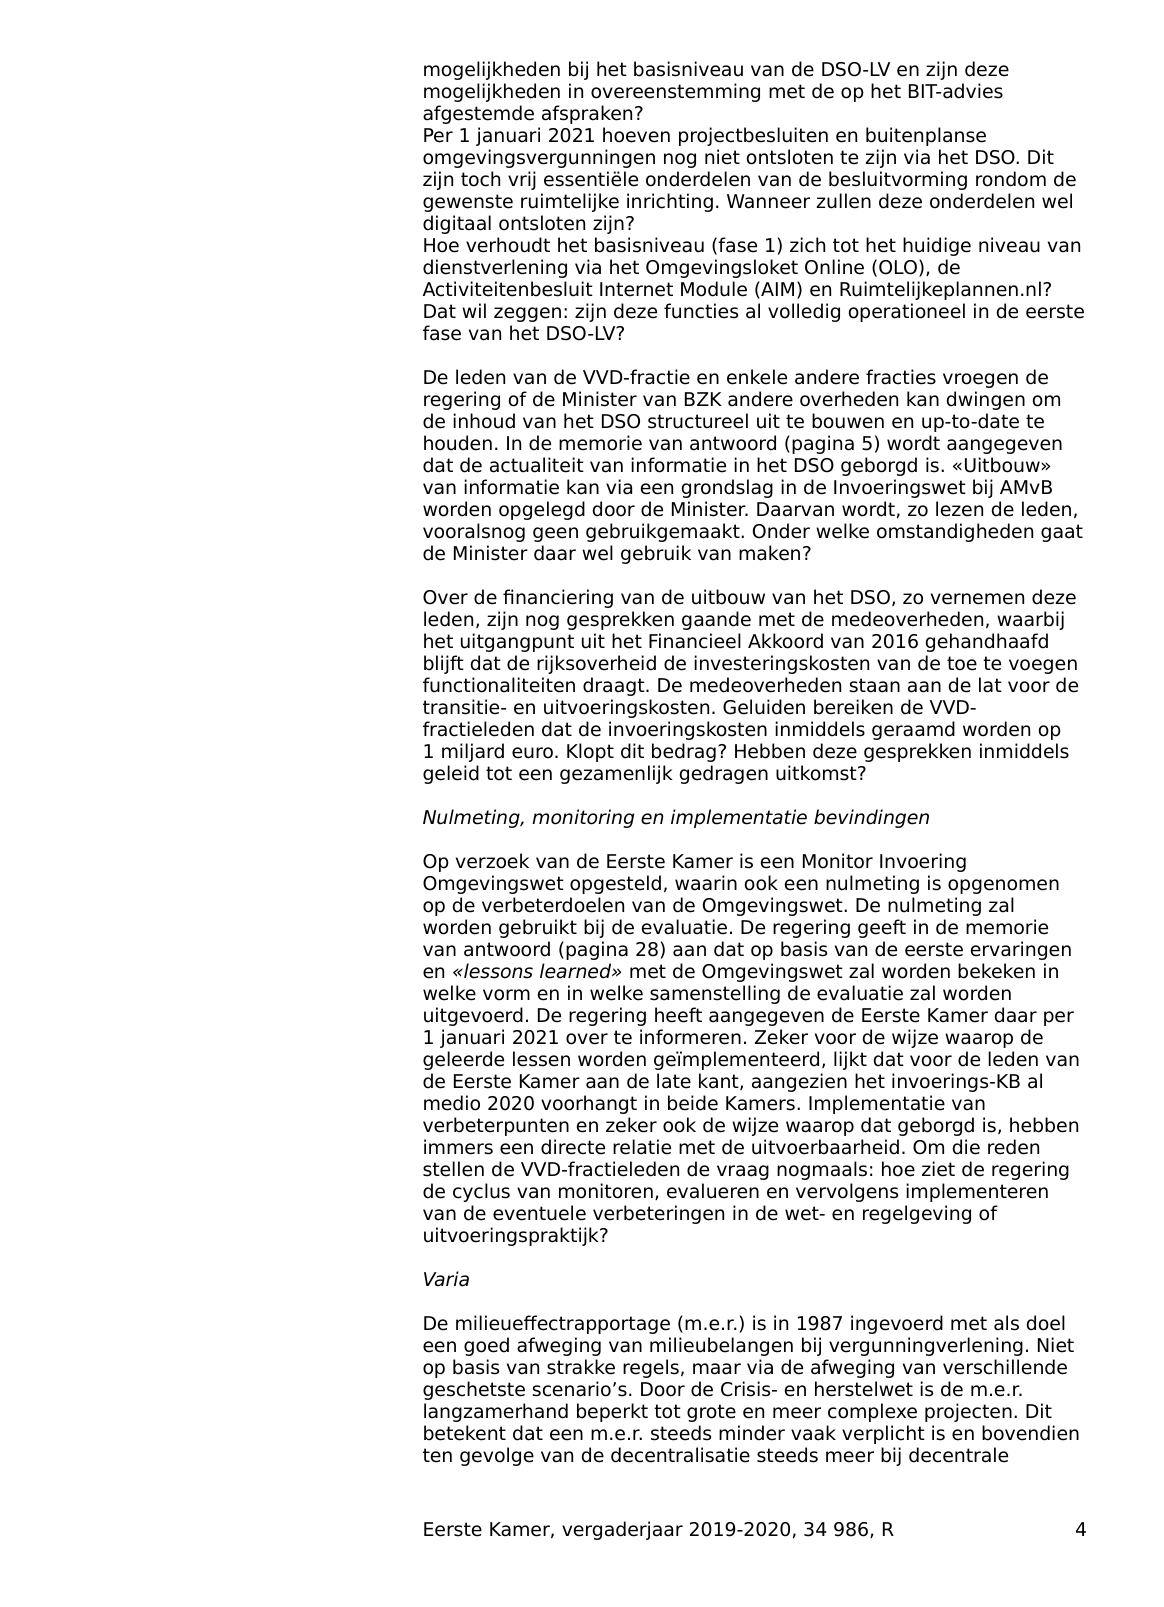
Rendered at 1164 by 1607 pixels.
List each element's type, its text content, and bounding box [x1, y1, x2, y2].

subtitle Varia [422, 1269, 1087, 1291]
text mogelijkheden bij het basisniveau van de DSO-LV en zijn deze mogelijkheden in overeenstemming met de op het BIT-advies afgestemde afspraken? [422, 59, 1087, 125]
subtitle Nulmeting, monitoring en implementatie bevindingen [422, 807, 1087, 829]
text Op verzoek van de Eerste Kamer is een Monitor Invoering Omgevingswet opgesteld, waarin ook een nulmeting is opgenomen op de verbeterdoelen van de Omgevingswet. De nulmeting zal worden gebruikt bij de evaluatie. De regering geeft in de memorie van antwoord (pagina 28) aan dat op basis van de eerste ervaringen en «lessons learned» met de Omgevingswet zal worden bekeken in welke vorm en in welke samenstelling de evaluatie zal worden uitgevoerd. De regering heeft aangegeven de Eerste Kamer daar per 1 januari 2021 over te informeren. Zeker voor de wijze waarop de geleerde lessen worden geïmplementeerd, lijkt dat voor de leden van de Eerste Kamer aan de late kant, aangezien het invoerings-KB al medio 2020 voorhangt in beide Kamers. Implementatie van verbeterpunten en zeker ook de wijze waarop dat geborgd is, hebben immers een directe relatie met de uitvoerbaarheid. Om die reden stellen de VVD-fractieleden de vraag nogmaals: hoe ziet de regering de cyclus van monitoren, evalueren en vervolgens implementeren van de eventuele verbeteringen in de wet- en regelgeving of uitvoeringspraktijk? [422, 851, 1087, 1247]
text De leden van de VVD-fractie en enkele andere fracties vroegen de regering of de Minister van BZK andere overheden kan dwingen om de inhoud van het DSO structureel uit te bouwen en up-to-date te houden. In de memorie van antwoord (pagina 5) wordt aangegeven dat de actualiteit van informatie in het DSO geborgd is. «Uitbouw» van informatie kan via een grondslag in de Invoeringswet bij AMvB worden opgelegd door de Minister. Daarvan wordt, zo lezen de leden, vooralsnog geen gebruikgemaakt. Onder welke omstandigheden gaat de Minister daar wel gebruik van maken? [422, 367, 1087, 565]
text Over de financiering van de uitbouw van het DSO, zo vernemen deze leden, zijn nog gesprekken gaande met de medeoverheden, waarbij het uitgangpunt uit het Financieel Akkoord van 2016 gehandhaafd blijft dat de rijksoverheid de investeringskosten van de toe te voegen functionaliteiten draagt. De medeoverheden staan aan de lat voor de transitie- en uitvoeringskosten. Geluiden bereiken de VVD-fractieleden dat de invoeringskosten inmiddels geraamd worden op 1 miljard euro. Klopt dit bedrag? Hebben deze gesprekken inmiddels geleid tot een gezamenlijk gedragen uitkomst? [422, 587, 1087, 785]
text Hoe verhoudt het basisniveau (fase 1) zich tot het huidige niveau van dienstverlening via het Omgevingsloket Online (OLO), de Activiteitenbesluit Internet Module (AIM) en Ruimtelijkeplannen.nl? Dat wil zeggen: zijn deze functies al volledig operationeel in de eerste fase van het DSO-LV? [422, 235, 1087, 345]
text De milieueffectrapportage (m.e.r.) is in 1987 ingevoerd met als doel een goed afweging van milieubelangen bij vergunningverlening. Niet op basis van strakke regels, maar via de afweging van verschillende geschetste scenario’s. Door de Crisis- en herstelwet is de m.e.r. langzamerhand beperkt tot grote en meer complexe projecten. Dit betekent dat een m.e.r. steeds minder vaak verplicht is en bovendien ten gevolge van de decentralisatie steeds meer bij decentrale [422, 1313, 1087, 1467]
text Per 1 januari 2021 hoeven projectbesluiten en buitenplanse omgevingsvergunningen nog niet ontsloten te zijn via het DSO. Dit zijn toch vrij essentiële onderdelen van de besluitvorming rondom de gewenste ruimtelijke inrichting. Wanneer zullen deze onderdelen wel digitaal ontsloten zijn? [422, 125, 1087, 235]
